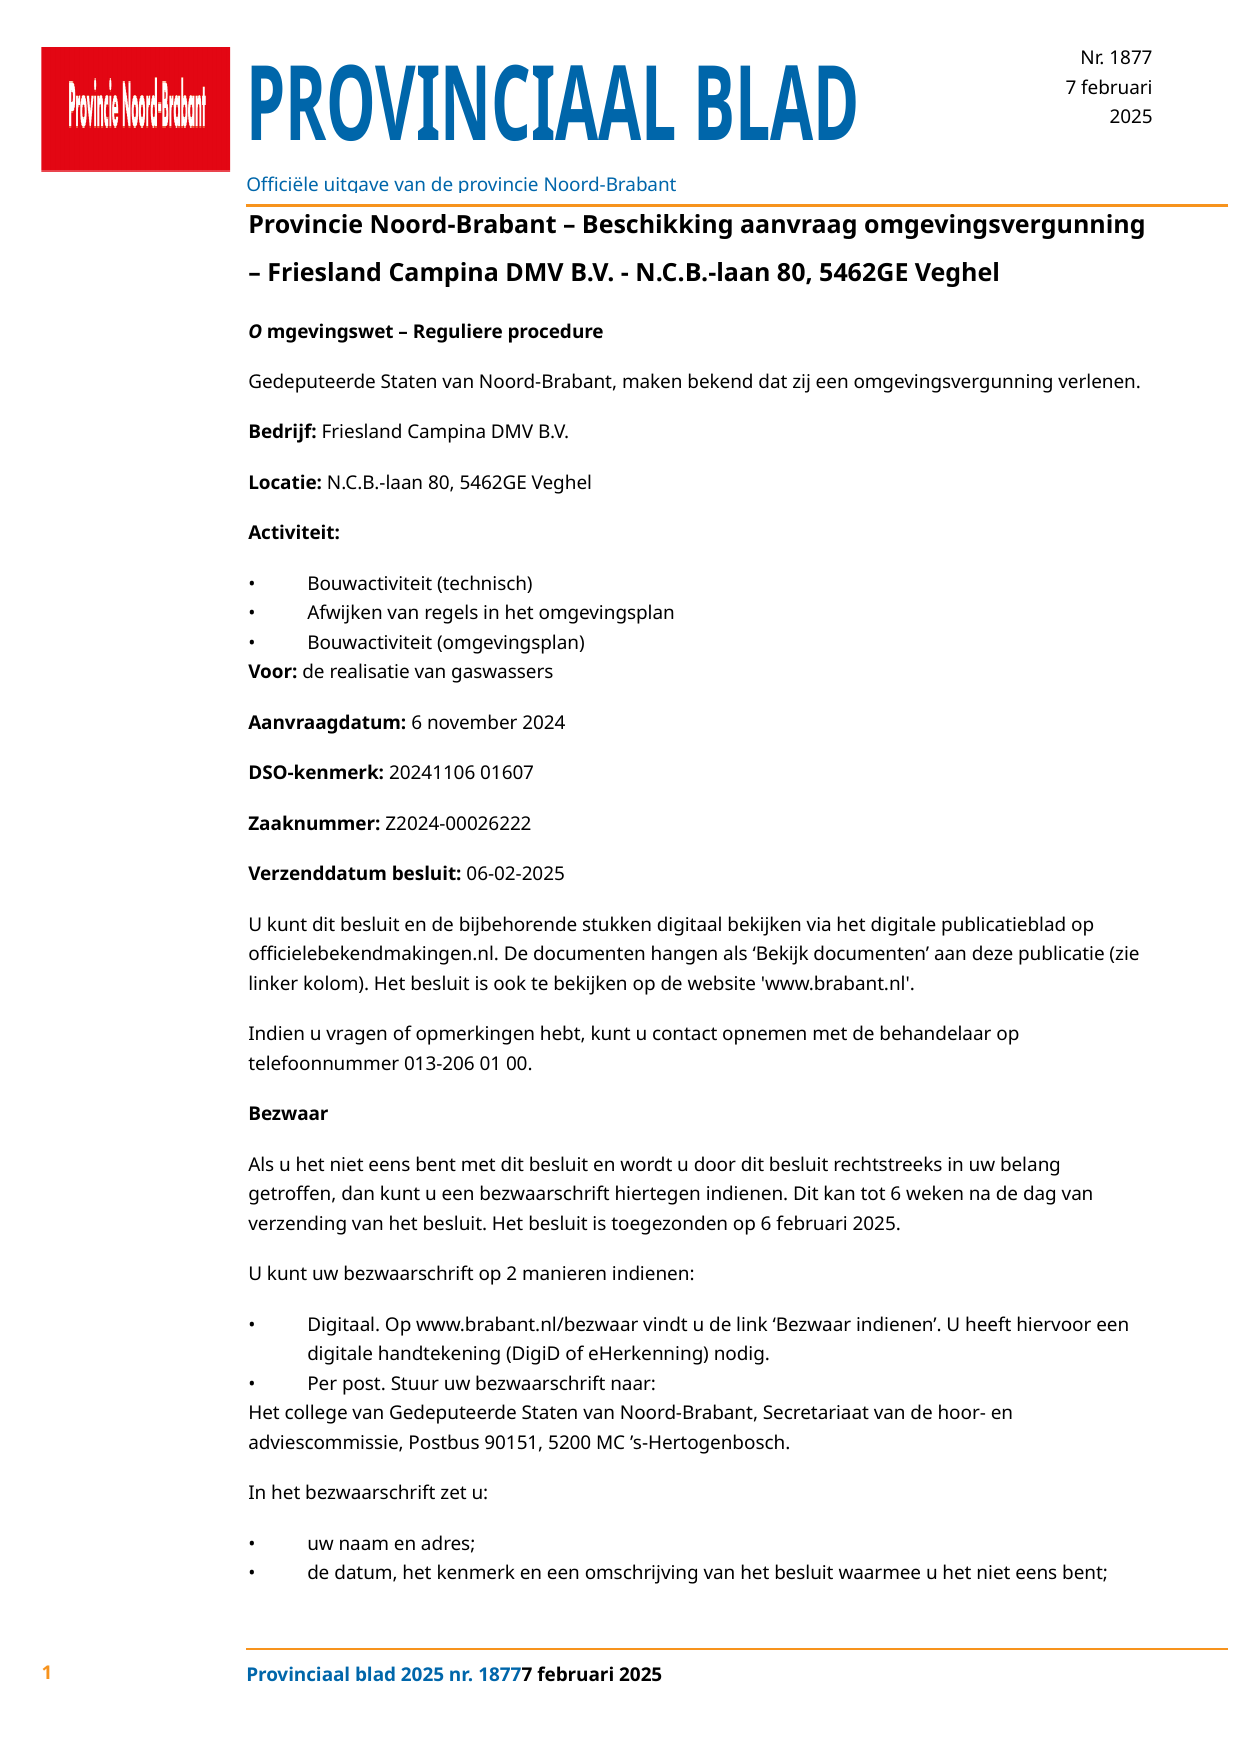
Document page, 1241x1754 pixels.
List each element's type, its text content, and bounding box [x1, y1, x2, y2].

text Verzenddatum besluit: 06-02-2025 [248, 860, 1152, 886]
text Als u het niet eens bent met dit besluit en wordt u door dit besluit rechtstreeks in uw belang getroffen, dan kunt u een bezwaarschrift hiertegen indienen. Dit kan tot 6 weken na de dag van verzending van het besluit. Het besluit is toegezonden op 6 februari 2025. [248, 1151, 1152, 1236]
text Indien u vragen of opmerkingen hebt, kunt u contact opnemen met de behandelaar op telefoonnummer 013-206 01 00. [248, 1020, 1152, 1076]
text In het bezwaarschrift zet u: [248, 1479, 1152, 1505]
list Afwijken van regels in het omgevingsplan [248, 599, 1152, 625]
picture [41, 47, 231, 172]
text Het college van Gedeputeerde Staten van Noord-Brabant, Secretariaat van de hoor- en adviescommissie, Postbus 90151, 5200 MC ’s‑Hertogenbosch. [248, 1399, 1152, 1455]
text O mgevingswet – Reguliere procedure [248, 318, 1152, 344]
list de datum, het kenmerk en een omschrijving van het besluit waarmee u het niet eens bent; [248, 1559, 1152, 1585]
text Activiteit: [248, 519, 1152, 545]
text Provincie Noord-Brabant – Beschikking aanvraag omgevingsvergunning – Friesland Campina DMV B.V. - N.C.B.-laan 80, 5462GE Veghel [248, 207, 1152, 288]
text Bezwaar [248, 1100, 1152, 1126]
list Digitaal. Op www.brabant.nl/bezwaar vindt u de link ‘Bezwaar indienen’. U heeft hiervoor een digitale handtekening (DigiD of eHerkenning) nodig. [248, 1311, 1152, 1366]
list Bouwactiviteit (omgevingsplan) [248, 629, 1152, 655]
text U kunt uw bezwaarschrift op 2 manieren indienen: [248, 1260, 1152, 1286]
text DSO-kenmerk: 20241106 01607 [248, 759, 1152, 785]
list Bouwactiviteit (technisch) [248, 570, 1152, 596]
text Zaaknummer: Z2024-00026222 [248, 810, 1152, 836]
list uw naam en adres; [248, 1530, 1152, 1556]
text Locatie: N.C.B.-laan 80, 5462GE Veghel [248, 469, 1152, 495]
text Aanvraagdatum: 6 november 2024 [248, 709, 1152, 735]
text Gedeputeerde Staten van Noord-Brabant, maken bekend dat zij een omgevingsvergunning verlenen. [248, 368, 1152, 394]
text Bedrijf: Friesland Campina DMV B.V. [248, 419, 1152, 444]
text U kunt dit besluit en de bijbehorende stukken digitaal bekijken via het digitale publicatieblad op officielebekendmakingen.nl. De documenten hangen als ‘Bekijk documenten’ aan deze publicatie (zie linker kolom). Het besluit is ook te bekijken op de website 'www.brabant.nl'. [248, 911, 1152, 996]
list Per post. Stuur uw bezwaarschrift naar: [248, 1370, 1152, 1396]
text Voor: de realisatie van gaswassers [248, 659, 1152, 684]
